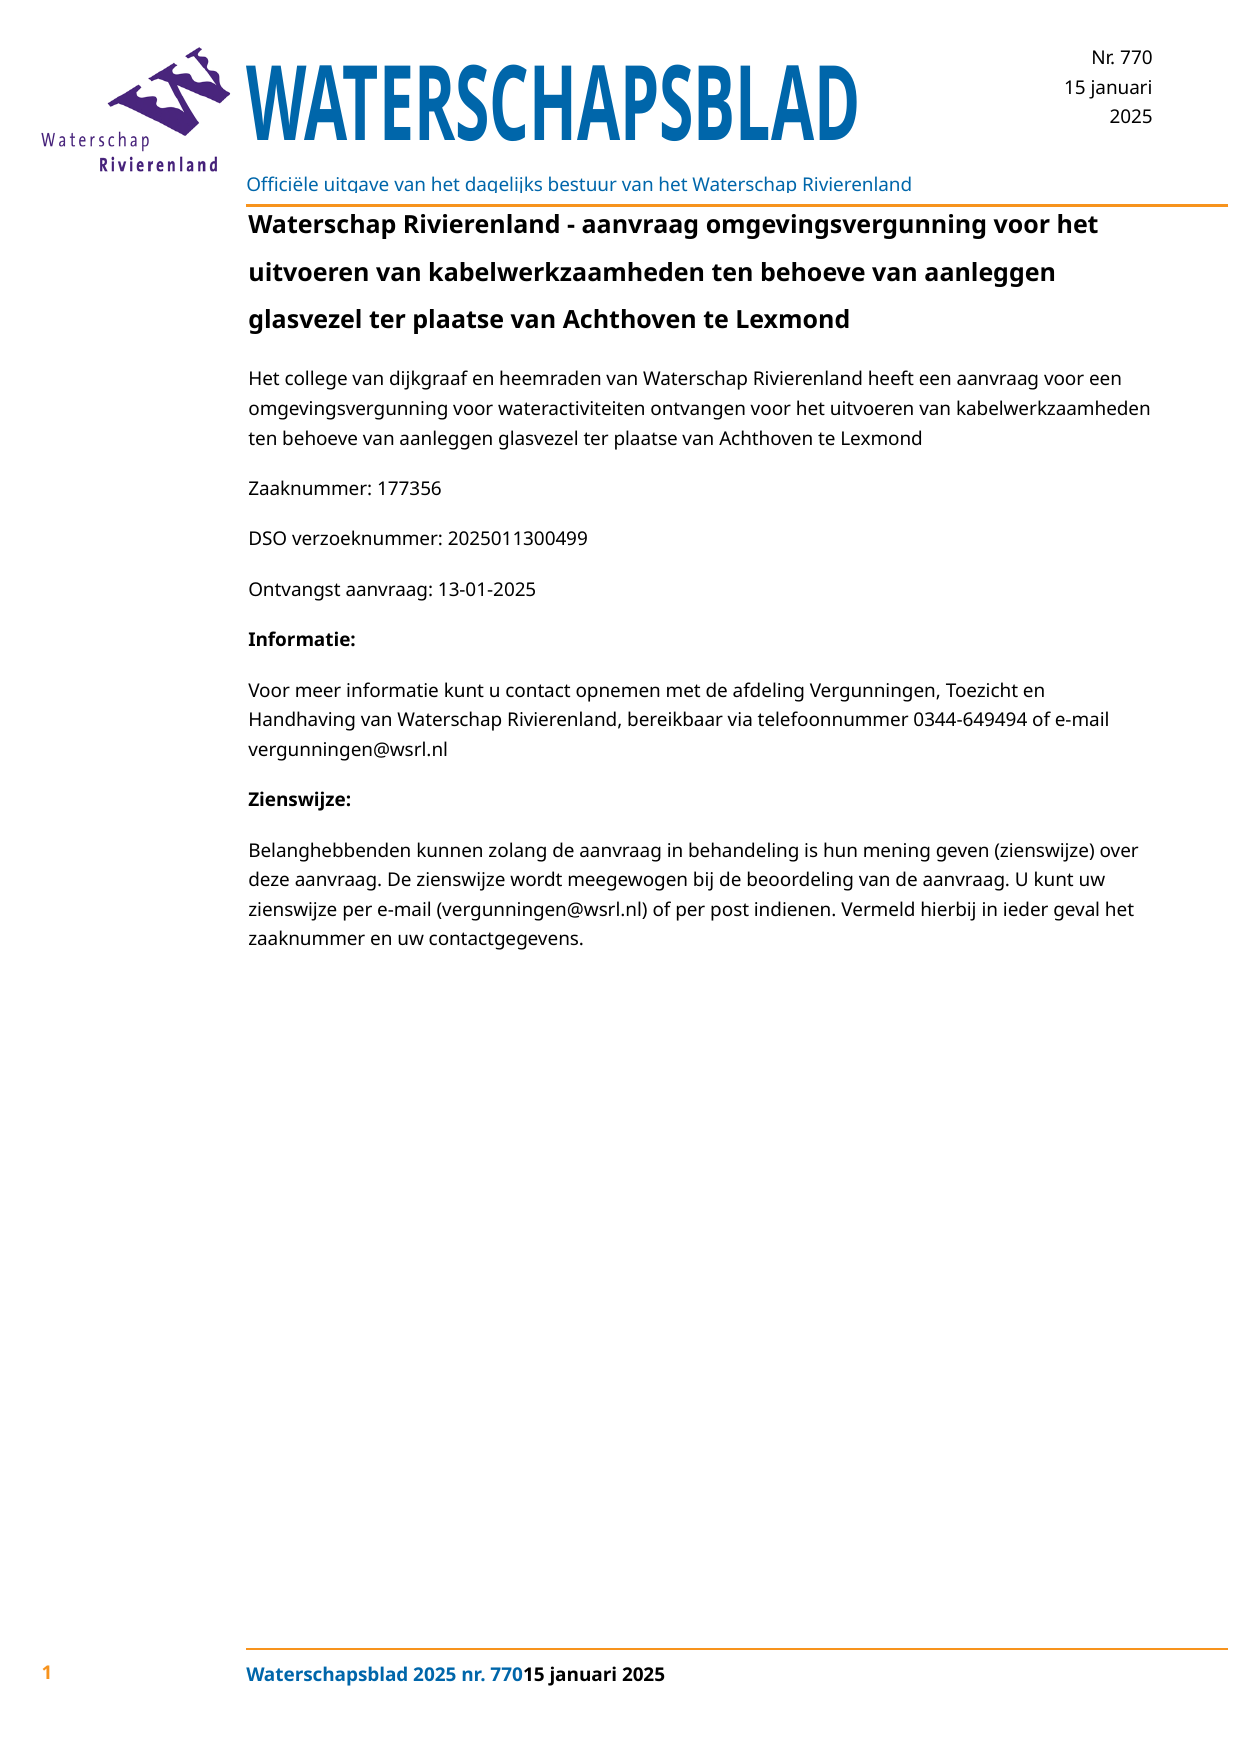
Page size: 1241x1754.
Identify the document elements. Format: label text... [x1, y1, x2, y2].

text Informatie: [248, 626, 1152, 652]
text DSO verzoeknummer: 2025011300499 [248, 526, 1152, 551]
text Waterschap Rivierenland - aanvraag omgevingsvergunning voor het uitvoeren van kabelwerkzaamheden ten behoeve van aanleggen glasvezel ter plaatse van Achthoven te Lexmond [248, 207, 1152, 336]
text Belanghebbenden kunnen zolang de aanvraag in behandeling is hun mening geven (zienswijze) over deze aanvraag. De zienswijze wordt meegewogen bij de beoordeling van de aanvraag. U kunt uw zienswijze per e-mail (vergunningen@wsrl.nl) of per post indienen. Vermeld hierbij in ieder geval het zaaknummer en uw contactgegevens. [248, 837, 1152, 951]
text Zaaknummer: 177356 [248, 475, 1152, 501]
text Ontvangst aanvraag: 13-01-2025 [248, 576, 1152, 602]
text Zienswijze: [248, 786, 1152, 812]
text Voor meer informatie kunt u contact opnemen met de afdeling Vergunningen, Toezicht en Handhaving van Waterschap Rivierenland, bereikbaar via telefoonnummer 0344-649494 of e-mail vergunningen@wsrl.nl [248, 677, 1152, 762]
picture [41, 47, 231, 172]
text Het college van dijkgraaf en heemraden van Waterschap Rivierenland heeft een aanvraag voor een omgevingsvergunning voor wateractiviteiten ontvangen voor het uitvoeren van kabelwerkzaamheden ten behoeve van aanleggen glasvezel ter plaatse van Achthoven te Lexmond [248, 366, 1152, 450]
